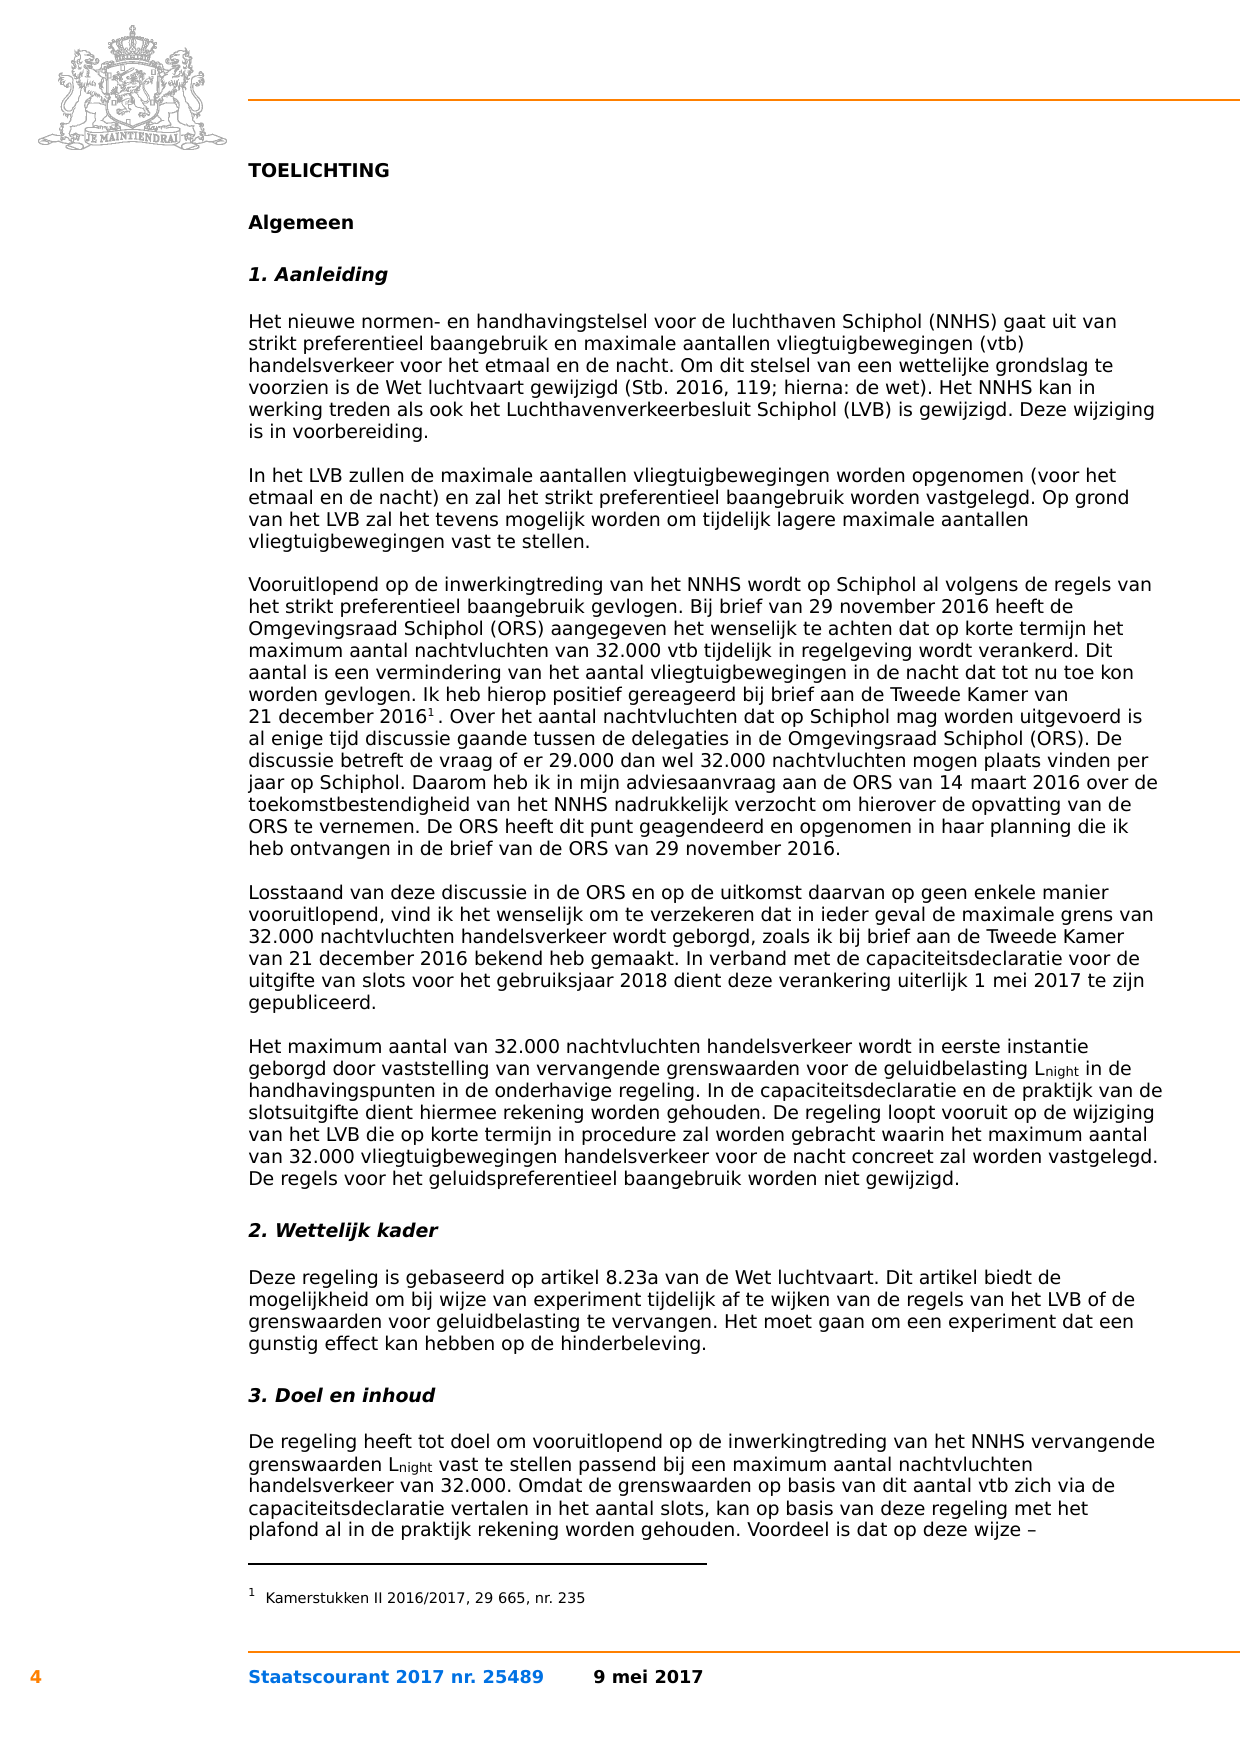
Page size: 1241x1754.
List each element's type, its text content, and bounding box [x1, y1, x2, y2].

text Deze regeling is gebaseerd op artikel 8.23a van de Wet luchtvaart. Dit artikel biedt de mogelijkheid om bij wijze van experiment tijdelijk af te wijken van de regels van het LVB of de grenswaarden voor geluidbelasting te vervangen. Het moet gaan om een experiment dat een gunstig effect kan hebben op de hinderbeleving. [248, 1267, 1163, 1354]
subtitle 1. Aanleiding [248, 264, 1163, 286]
picture [38, 25, 227, 150]
text In het LVB zullen de maximale aantallen vliegtuigbewegingen worden opgenomen (voor het etmaal en de nacht) en zal het strikt preferentieel baangebruik worden vastgelegd. Op grond van het LVB zal het tevens mogelijk worden om tijdelijk lagere maximale aantallen vliegtuigbewegingen vast te stellen. [248, 464, 1163, 552]
text Kamerstukken II 2016/2017, 29 665, nr. 235 [248, 1586, 1163, 1608]
text Het nieuwe normen- en handhavingstelsel voor de luchthaven Schiphol (NNHS) gaat uit van strikt preferentieel baangebruik en maximale aantallen vliegtuigbewegingen (vtb) handelsverkeer voor het etmaal en de nacht. Om dit stelsel van een wettelijke grondslag te voorzien is de Wet luchtvaart gewijzigd (Stb. 2016, 119; hierna: de wet). Het NNHS kan in werking treden als ook het Luchthavenverkeerbesluit Schiphol (LVB) is gewijzigd. Deze wijziging is in voorbereiding. [248, 311, 1163, 443]
subtitle 2. Wettelijk kader [248, 1219, 1163, 1242]
text Vooruitlopend op de inwerkingtreding van het NNHS wordt op Schiphol al volgens de regels van het strikt preferentieel baangebruik gevlogen. Bij brief van 29 november 2016 heeft de Omgevingsraad Schiphol (ORS) aangegeven het wenselijk te achten dat op korte termijn het maximum aantal nachtvluchten van 32.000 vtb tijdelijk in regelgeving wordt verankerd. Dit aantal is een vermindering van het aantal vliegtuigbewegingen in de nacht dat tot nu toe kon worden gevlogen. Ik heb hierop positief gereageerd bij brief aan de Tweede Kamer van 21 december 2016. Over het aantal nachtvluchten dat op Schiphol mag worden uitgevoerd is al enige tijd discussie gaande tussen de delegaties in de Omgevingsraad Schiphol (ORS). De discussie betreft de vraag of er 29.000 dan wel 32.000 nachtvluchten mogen plaats vinden per jaar op Schiphol. Daarom heb ik in mijn adviesaanvraag aan de ORS van 14 maart 2016 over de toekomstbestendigheid van het NNHS nadrukkelijk verzocht om hierover de opvatting van de ORS te vernemen. De ORS heeft dit punt geagendeerd en opgenomen in haar planning die ik heb ontvangen in de brief van de ORS van 29 november 2016. [248, 574, 1163, 860]
subtitle 3. Doel en inhoud [248, 1384, 1163, 1406]
text Losstaand van deze discussie in de ORS en op de uitkomst daarvan op geen enkele manier vooruitlopend, vind ik het wenselijk om te verzekeren dat in ieder geval de maximale grens van 32.000 nachtvluchten handelsverkeer wordt geborgd, zoals ik bij brief aan de Tweede Kamer van 21 december 2016 bekend heb gemaakt. In verband met de capaciteitsdeclaratie voor de uitgifte van slots voor het gebruiksjaar 2018 dient deze verankering uiterlijk 1 mei 2017 te zijn gepubliceerd. [248, 882, 1163, 1014]
text De regeling heeft tot doel om vooruitlopend op de inwerkingtreding van het NNHS vervangende grenswaarden Lnight vast te stellen passend bij een maximum aantal nachtvluchten handelsverkeer van 32.000. Omdat de grenswaarden op basis van dit aantal vtb zich via de capaciteitsdeclaratie vertalen in het aantal slots, kan op basis van deze regeling met het plafond al in de praktijk rekening worden gehouden. Voordeel is dat op deze wijze – [248, 1431, 1163, 1541]
subtitle TOELICHTING [248, 160, 1163, 182]
subtitle Algemeen [248, 212, 1163, 234]
text Het maximum aantal van 32.000 nachtvluchten handelsverkeer wordt in eerste instantie geborgd door vaststelling van vervangende grenswaarden voor de geluidbelasting Lnight in de handhavingspunten in de onderhavige regeling. In de capaciteitsdeclaratie en de praktijk van de slotsuitgifte dient hiermee rekening worden gehouden. De regeling loopt vooruit op de wijziging van het LVB die op korte termijn in procedure zal worden gebracht waarin het maximum aantal van 32.000 vliegtuigbewegingen handelsverkeer voor de nacht concreet zal worden vastgelegd. De regels voor het geluidspreferentieel baangebruik worden niet gewijzigd. [248, 1036, 1163, 1189]
